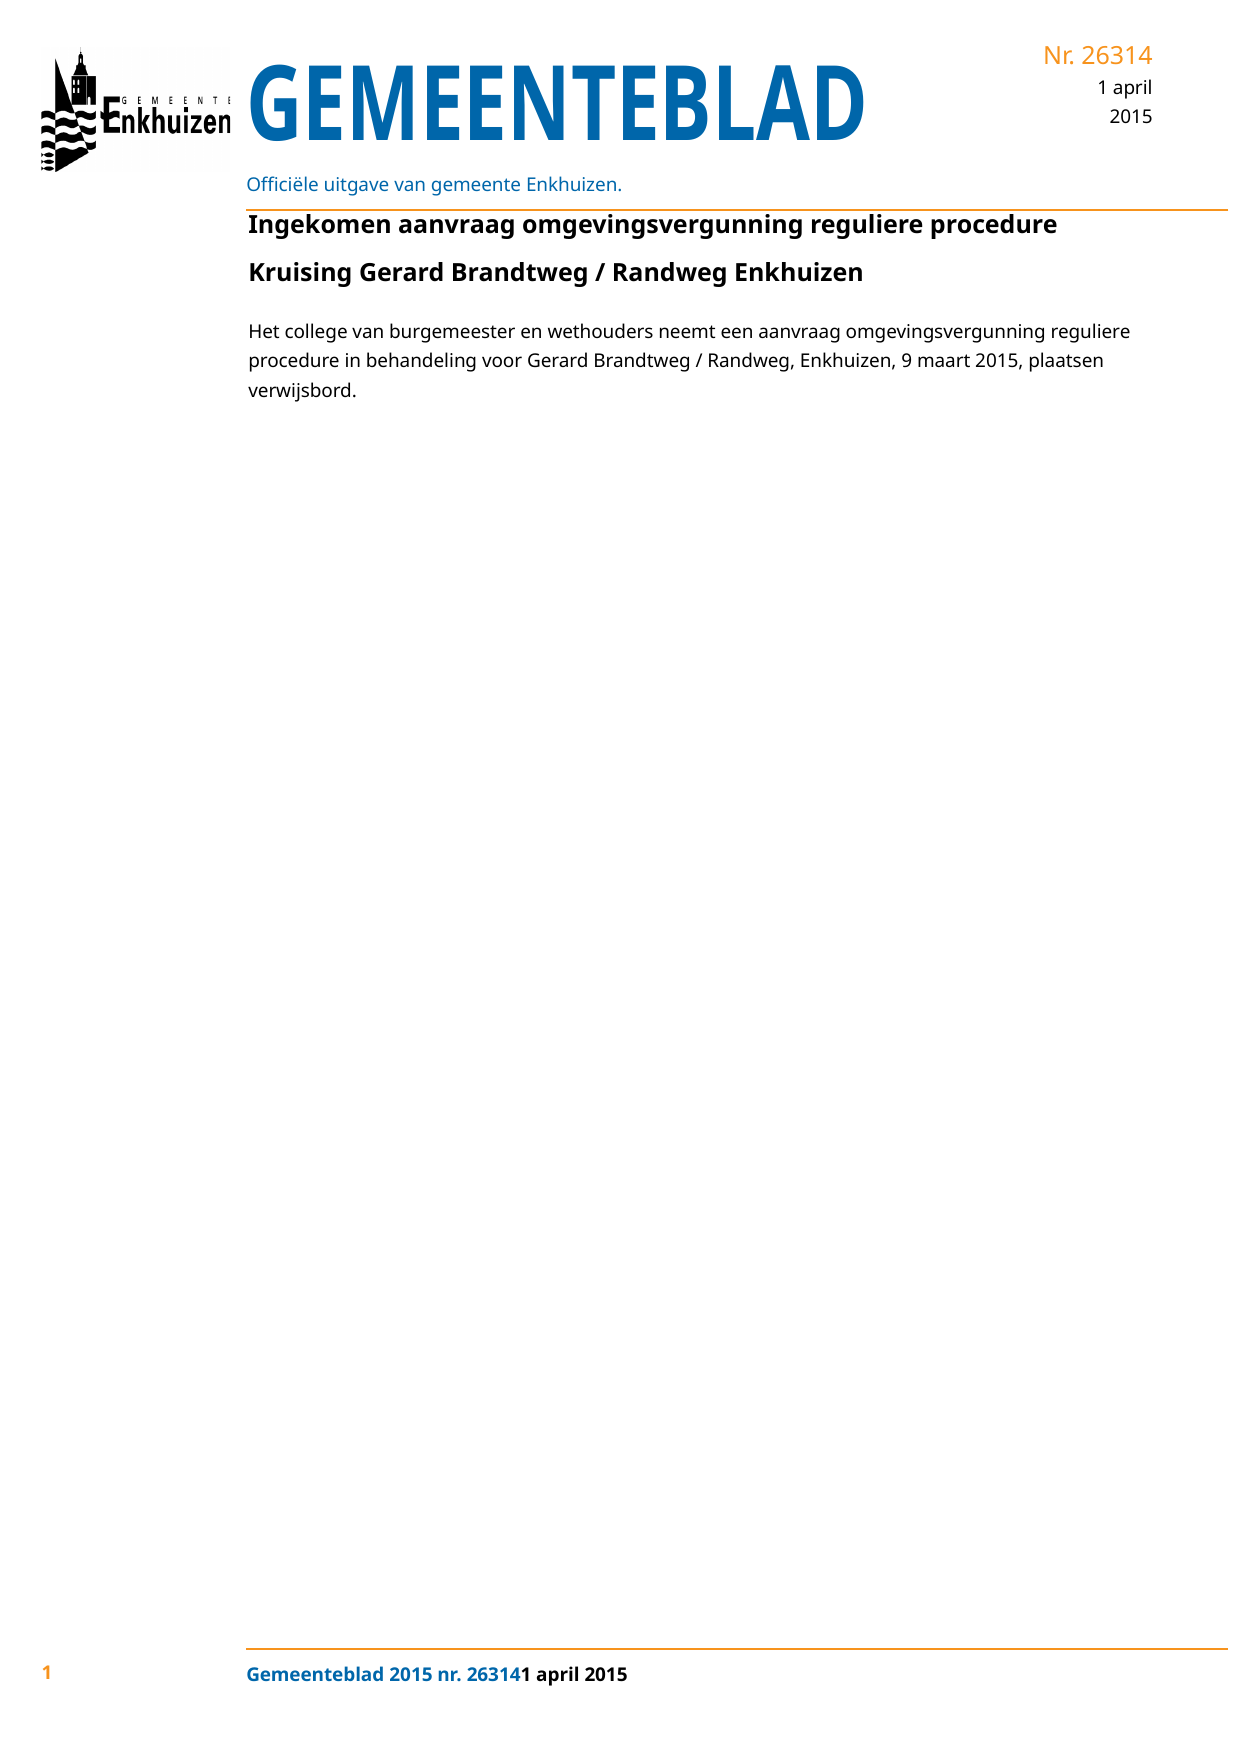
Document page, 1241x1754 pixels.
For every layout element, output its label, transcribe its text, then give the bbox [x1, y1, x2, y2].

text Het college van burgemeester en wethouders neemt een aanvraag omgevingsvergunning reguliere procedure in behandeling voor Gerard Brandtweg / Randweg, Enkhuizen, 9 maart 2015, plaatsen verwijsbord. [248, 318, 1152, 403]
text Ingekomen aanvraag omgevingsvergunning reguliere procedure Kruising Gerard Brandtweg / Randweg Enkhuizen [248, 211, 1152, 288]
picture [41, 47, 231, 172]
